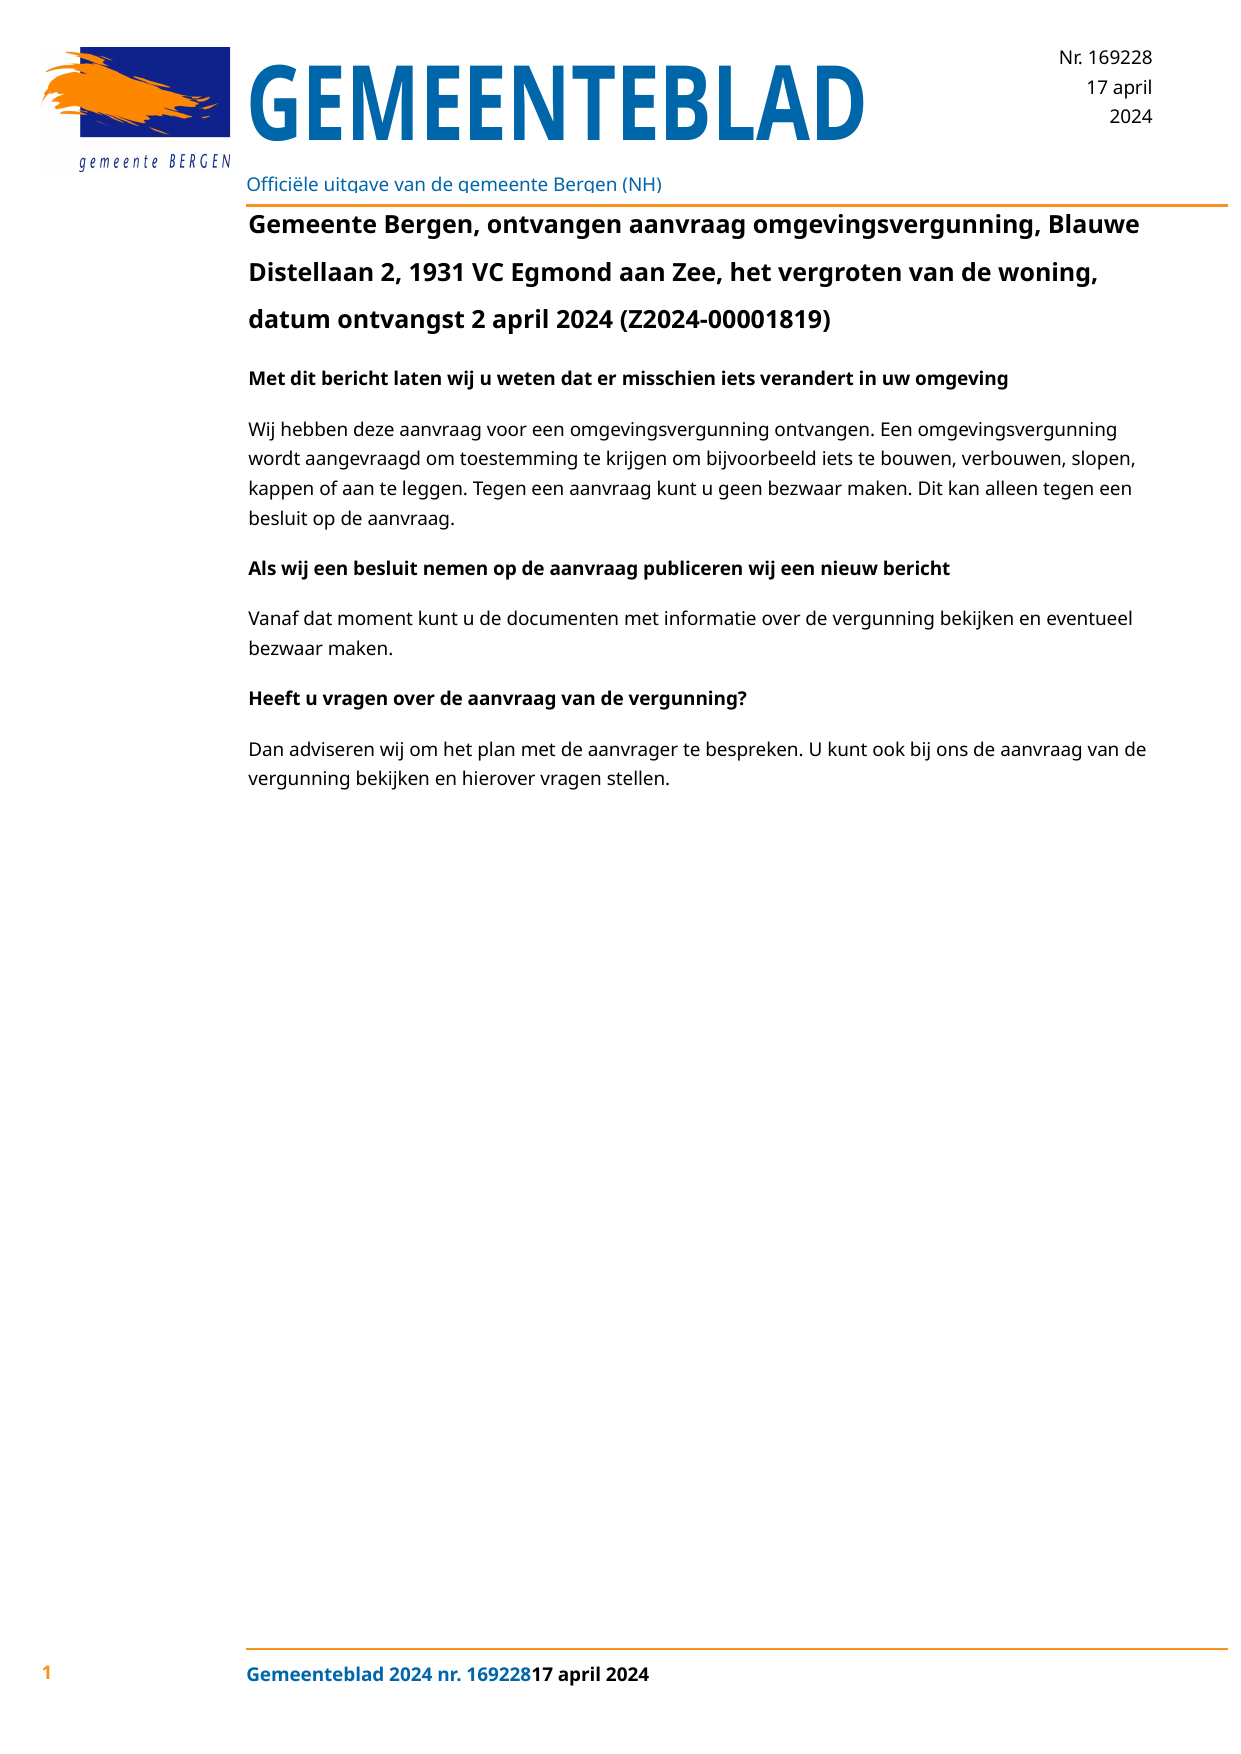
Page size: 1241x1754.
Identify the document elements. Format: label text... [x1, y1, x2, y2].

text Dan adviseren wij om het plan met de aanvrager te bespreken. U kunt ook bij ons de aanvraag van de vergunning bekijken en hierover vragen stellen. [248, 736, 1152, 791]
text Gemeente Bergen, ontvangen aanvraag omgevingsvergunning, Blauwe Distellaan 2, 1931 VC Egmond aan Zee, het vergroten van de woning, datum ontvangst 2 april 2024 (Z2024-00001819) [248, 207, 1152, 336]
text Heeft u vragen over de aanvraag van de vergunning? [248, 686, 1152, 711]
text Vanaf dat moment kunt u de documenten met informatie over de vergunning bekijken en eventueel bezwaar maken. [248, 606, 1152, 661]
text Als wij een besluit nemen op de aanvraag publiceren wij een nieuw bericht [248, 555, 1152, 581]
text Met dit bericht laten wij u weten dat er misschien iets verandert in uw omgeving [248, 366, 1152, 391]
picture [41, 47, 231, 172]
text Wij hebben deze aanvraag voor een omgevingsvergunning ontvangen. Een omgevingsvergunning wordt aangevraagd om toestemming te krijgen om bijvoorbeeld iets te bouwen, verbouwen, slopen, kappen of aan te leggen. Tegen een aanvraag kunt u geen bezwaar maken. Dit kan alleen tegen een besluit op de aanvraag. [248, 416, 1152, 530]
